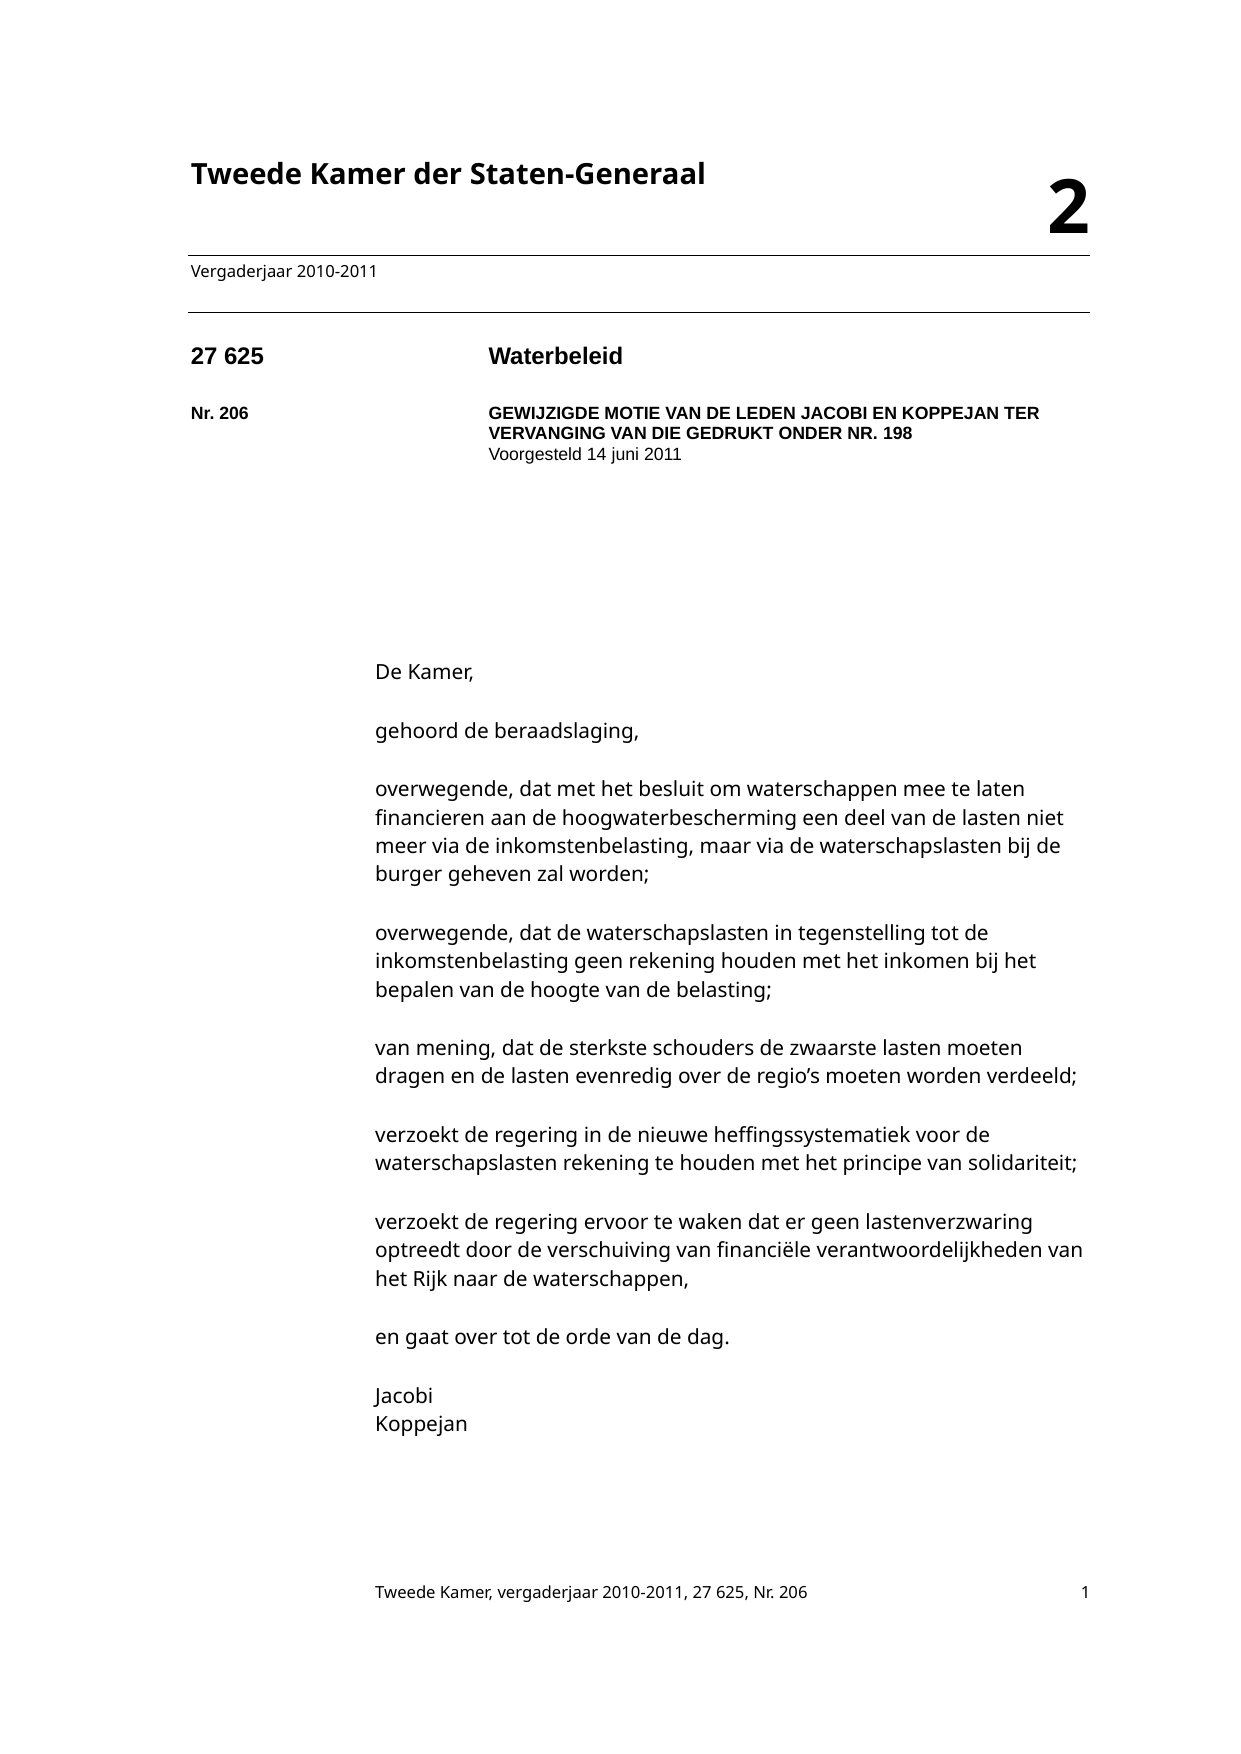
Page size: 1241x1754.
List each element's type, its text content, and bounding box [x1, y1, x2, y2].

table_cell Vergaderjaar 2010-2011 [188, 256, 485, 312]
text Jacobi [375, 1381, 1090, 1409]
table_cell GEWIJZIGDE MOTIE VAN DE LEDEN JACOBI EN KOPPEJAN TER VERVANGING VAN DIE GEDRUKT ONDER NR. 198 Voorgesteld 14 juni 2011 [485, 399, 1090, 539]
text verzoekt de regering ervoor te waken dat er geen lastenverzwaring optreedt door de verschuiving van financiële verantwoordelijkheden van het Rijk naar de waterschappen, [375, 1207, 1090, 1292]
table_cell [485, 313, 1090, 339]
table_cell [485, 256, 1090, 312]
text overwegende, dat de waterschapslasten in tegenstelling tot de inkomstenbelasting geen rekening houden met het inkomen bij het bepalen van de hoogte van de belasting; [375, 918, 1090, 1003]
table_header Tweede Kamer der Staten-Generaal [188, 150, 909, 255]
table_header 2 [910, 150, 1090, 255]
table_cell Nr. 206 [188, 399, 485, 539]
text verzoekt de regering in de nieuwe heffingssystematiek voor de waterschapslasten rekening te houden met het principe van solidariteit; [375, 1120, 1090, 1177]
table_cell [188, 313, 485, 339]
text gehoord de beraadslaging, [375, 716, 1090, 744]
text overwegende, dat met het besluit om waterschappen mee te laten financieren aan de hoogwaterbescherming een deel van de lasten niet meer via de inkomstenbelasting, maar via de waterschapslasten bij de burger geheven zal worden; [375, 774, 1090, 888]
table_cell Waterbeleid [485, 339, 1090, 399]
text van mening, dat de sterkste schouders de zwaarste lasten moeten dragen en de lasten evenredig over de regio’s moeten worden verdeeld; [375, 1033, 1090, 1090]
text Koppejan [375, 1409, 1090, 1438]
text en gaat over tot de orde van de dag. [375, 1322, 1090, 1351]
table_cell 27 625 [188, 339, 485, 399]
text De Kamer, [375, 657, 1090, 686]
